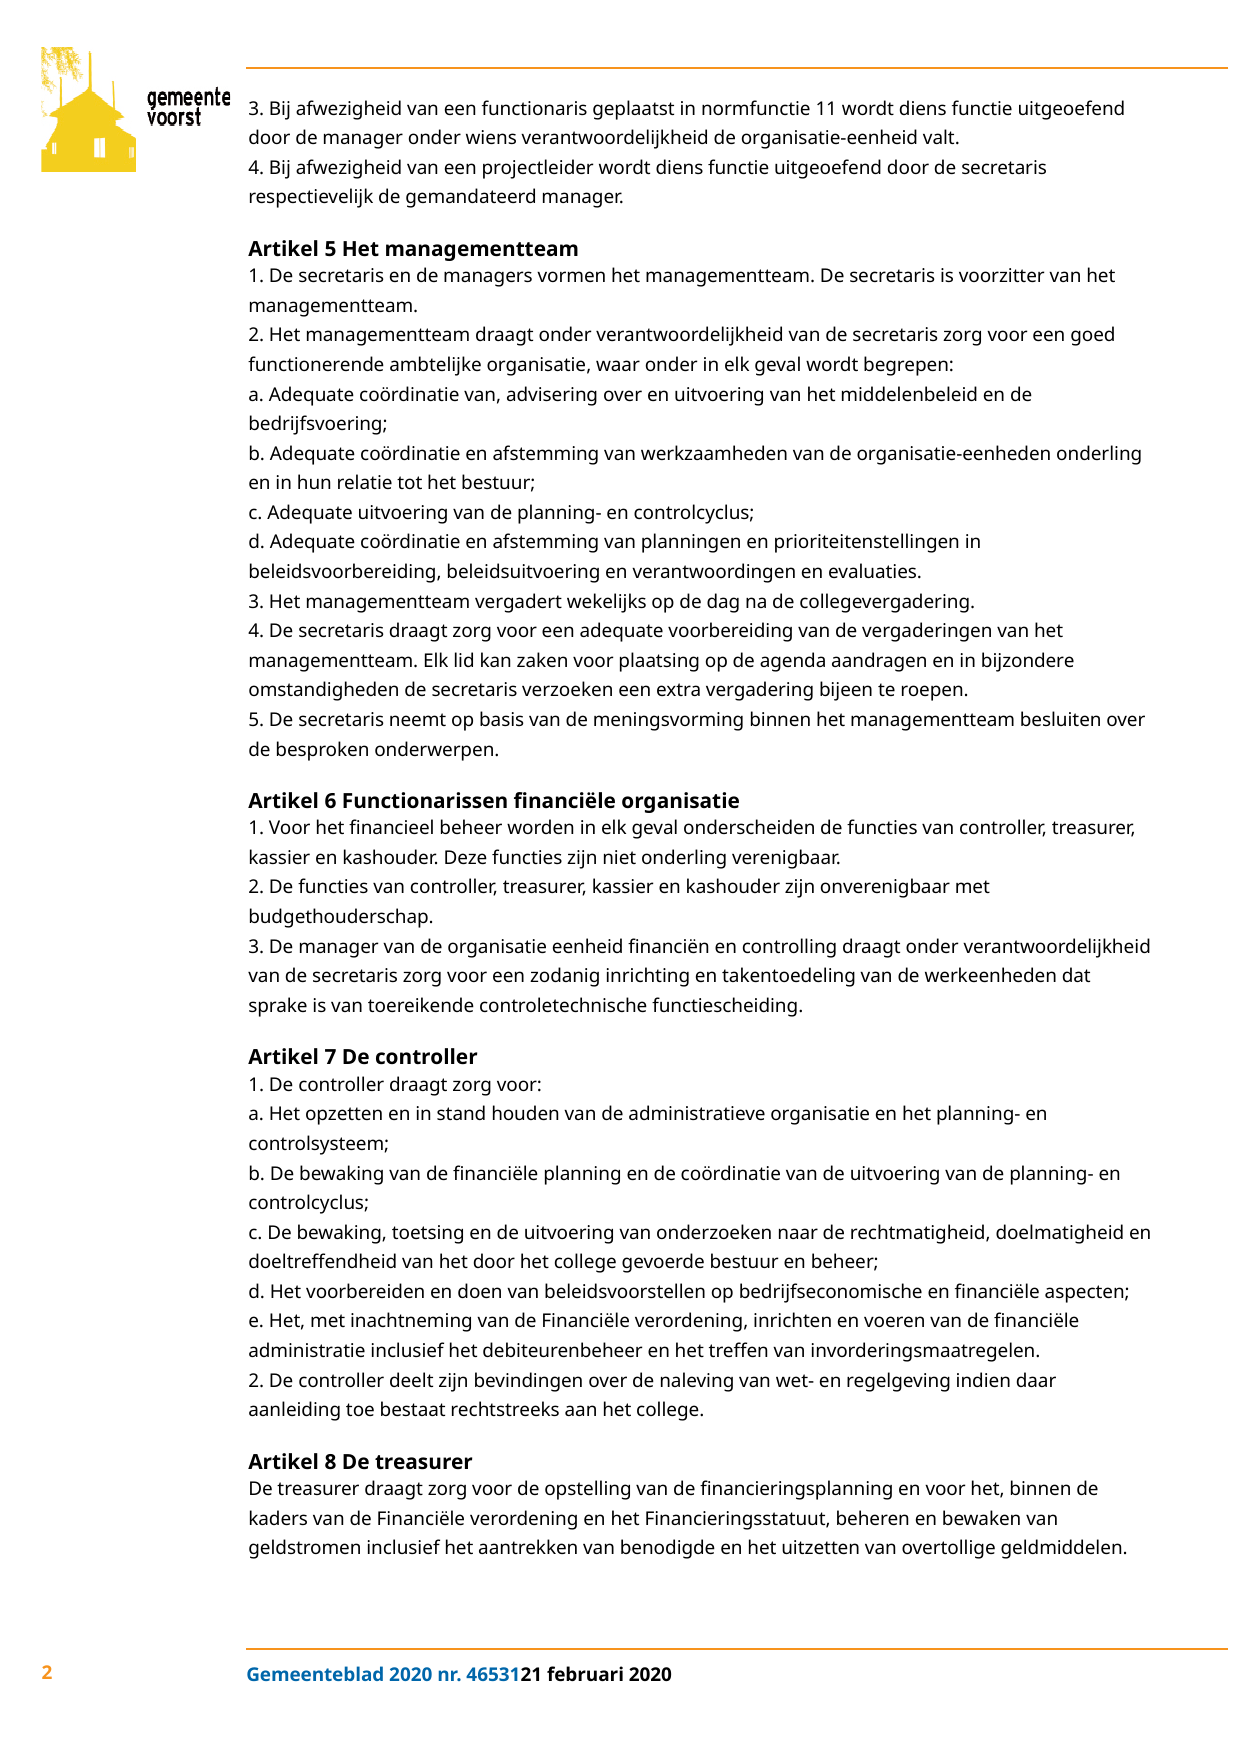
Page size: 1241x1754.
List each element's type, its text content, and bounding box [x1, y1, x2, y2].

text 1. Voor het financieel beheer worden in elk geval onderscheiden de functies van controller, treasurer, kassier en kashouder. Deze functies zijn niet onderling verenigbaar. [248, 814, 1152, 870]
text b. De bewaking van de financiële planning en de coördinatie van de uitvoering van de planning- en controlcyclus; [248, 1160, 1152, 1215]
text Artikel 5 Het managementteam [248, 234, 1152, 262]
text b. Adequate coördinatie en afstemming van werkzaamheden van de organisatie-eenheden onderling en in hun relatie tot het bestuur; [248, 440, 1152, 495]
text 2. De controller deelt zijn bevindingen over de naleving van wet- en regelgeving indien daar aanleiding toe bestaat rechtstreeks aan het college. [248, 1367, 1152, 1422]
text De treasurer draagt zorg voor de opstelling van de financieringsplanning en voor het, binnen de kaders van de Financiële verordening en het Financieringsstatuut, beheren en bewaken van geldstromen inclusief het aantrekken van benodigde en het uitzetten van overtollige geldmiddelen. [248, 1475, 1152, 1560]
text 2. Het managementteam draagt onder verantwoordelijkheid van de secretaris zorg voor een goed functionerende ambtelijke organisatie, waar onder in elk geval wordt begrepen: [248, 322, 1152, 377]
text 3. Het managementteam vergadert wekelijks op de dag na de collegevergadering. [248, 588, 1152, 613]
picture [41, 47, 231, 172]
text 3. Bij afwezigheid van een functionaris geplaatst in normfunctie 11 wordt diens functie uitgeoefend door de manager onder wiens verantwoordelijkheid de organisatie-eenheid valt. [248, 95, 1152, 150]
text a. Adequate coördinatie van, advisering over en uitvoering van het middelenbeleid en de bedrijfsvoering; [248, 381, 1152, 436]
text 2. De functies van controller, treasurer, kassier en kashouder zijn onverenigbaar met budgethouderschap. [248, 874, 1152, 929]
text 4. De secretaris draagt zorg voor een adequate voorbereiding van de vergaderingen van het managementteam. Elk lid kan zaken voor plaatsing op de agenda aandragen en in bijzondere omstandigheden de secretaris verzoeken een extra vergadering bijeen te roepen. [248, 617, 1152, 702]
text Artikel 8 De treasurer [248, 1447, 1152, 1475]
text 1. De controller draagt zorg voor: [248, 1071, 1152, 1097]
text e. Het, met inachtneming van de Financiële verordening, inrichten en voeren van de financiële administratie inclusief het debiteurenbeheer en het treffen van invorderingsmaatregelen. [248, 1308, 1152, 1363]
text 5. De secretaris neemt op basis van de meningsvorming binnen het managementteam besluiten over de besproken onderwerpen. [248, 706, 1152, 761]
text d. Adequate coördinatie en afstemming van planningen en prioriteitenstellingen in beleidsvoorbereiding, beleidsuitvoering en verantwoordingen en evaluaties. [248, 529, 1152, 584]
text 3. De manager van de organisatie eenheid financiën en controlling draagt onder verantwoordelijkheid van de secretaris zorg voor een zodanig inrichting en takentoedeling van de werkeenheden dat sprake is van toereikende controletechnische functiescheiding. [248, 933, 1152, 1018]
text Artikel 7 De controller [248, 1042, 1152, 1071]
text 4. Bij afwezigheid van een projectleider wordt diens functie uitgeoefend door de secretaris respectievelijk de gemandateerd manager. [248, 154, 1152, 209]
text d. Het voorbereiden en doen van beleidsvoorstellen op bedrijfseconomische en financiële aspecten; [248, 1278, 1152, 1304]
text c. De bewaking, toetsing en de uitvoering van onderzoeken naar de rechtmatigheid, doelmatigheid en doeltreffendheid van het door het college gevoerde bestuur en beheer; [248, 1219, 1152, 1274]
text a. Het opzetten en in stand houden van de administratieve organisatie en het planning- en controlsysteem; [248, 1101, 1152, 1156]
text Artikel 6 Functionarissen financiële organisatie [248, 786, 1152, 814]
text 1. De secretaris en de managers vormen het managementteam. De secretaris is voorzitter van het managementteam. [248, 262, 1152, 318]
text c. Adequate uitvoering van de planning- en controlcyclus; [248, 499, 1152, 525]
